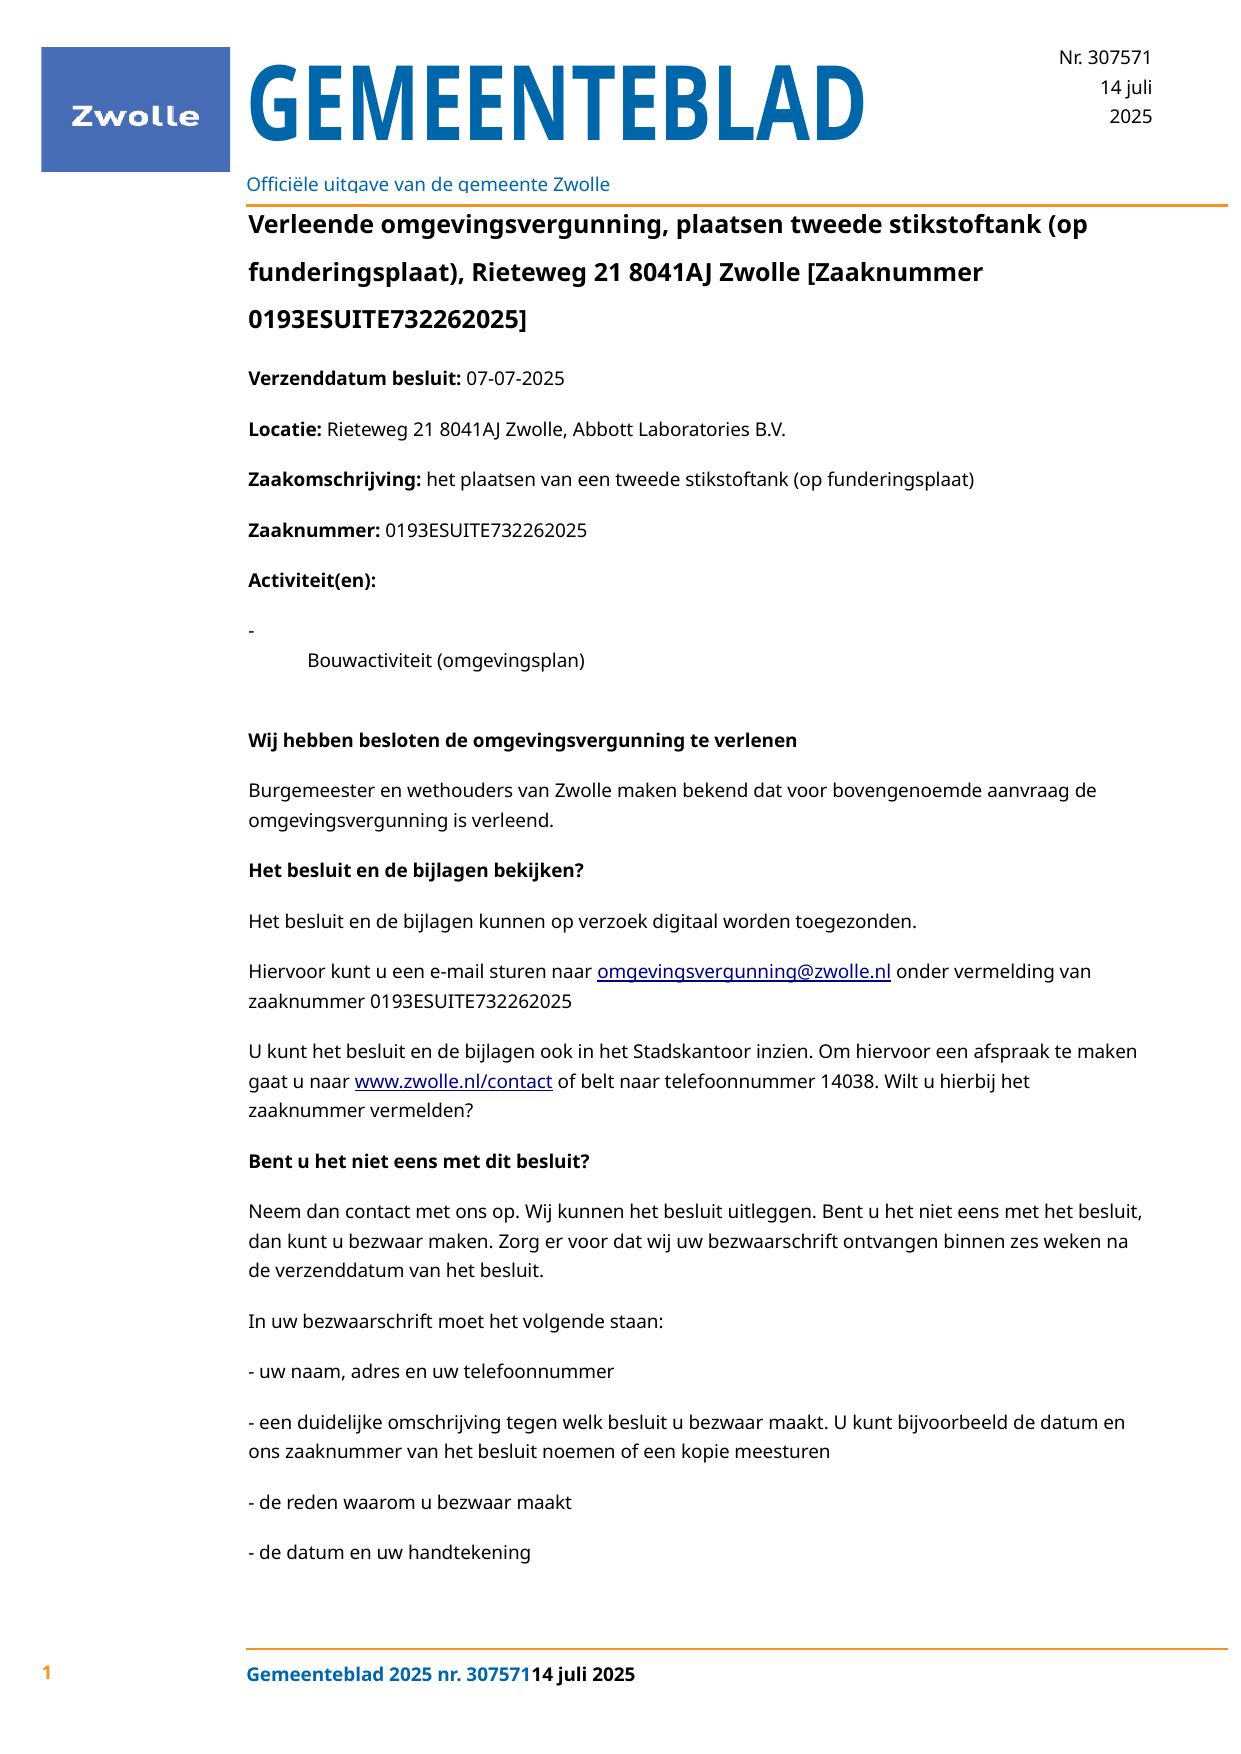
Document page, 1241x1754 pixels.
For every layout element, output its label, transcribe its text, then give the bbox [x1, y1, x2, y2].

text U kunt het besluit en de bijlagen ook in het Stadskantoor inzien. Om hiervoor een afspraak te maken gaat u naar www.zwolle.nl/contact of belt naar telefoonnummer 14038. Wilt u hierbij het zaaknummer vermelden? [248, 1038, 1152, 1123]
text Wij hebben besloten de omgevingsvergunning te verlenen [248, 727, 1152, 753]
text Zaakomschrijving: het plaatsen van een tweede stikstoftank (op funderingsplaat) [248, 466, 1152, 492]
text - de reden waarom u bezwaar maakt [248, 1489, 1152, 1514]
text - uw naam, adres en uw telefoonnummer [248, 1358, 1152, 1384]
text Verzenddatum besluit: 07-07-2025 [248, 366, 1152, 391]
text Activiteit(en): [248, 567, 1152, 593]
text Bent u het niet eens met dit besluit? [248, 1148, 1152, 1174]
text Neem dan contact met ons op. Wij kunnen het besluit uitleggen. Bent u het niet eens met het besluit, dan kunt u bezwaar maken. Zorg er voor dat wij uw bezwaarschrift ontvangen binnen zes weken na de verzenddatum van het besluit. [248, 1198, 1152, 1283]
text In uw bezwaarschrift moet het volgende staan: [248, 1308, 1152, 1334]
text Zaaknummer: 0193ESUITE732262025 [248, 517, 1152, 542]
text - een duidelijke omschrijving tegen welk besluit u bezwaar maakt. U kunt bijvoorbeeld de datum en ons zaaknummer van het besluit noemen of een kopie meesturen [248, 1409, 1152, 1464]
text Het besluit en de bijlagen kunnen op verzoek digitaal worden toegezonden. [248, 908, 1152, 934]
text - de datum en uw handtekening [248, 1539, 1152, 1565]
text Hiervoor kunt u een e-mail sturen naar omgevingsvergunning@zwolle.nl onder vermelding van zaaknummer 0193ESUITE732262025 [248, 958, 1152, 1014]
text Locatie: Rieteweg 21 8041AJ Zwolle, Abbott Laboratories B.V. [248, 416, 1152, 442]
text Burgemeester en wethouders van Zwolle maken bekend dat voor bovengenoemde aanvraag de omgevingsvergunning is verleend. [248, 778, 1152, 833]
text Het besluit en de bijlagen bekijken? [248, 858, 1152, 883]
text Verleende omgevingsvergunning, plaatsen tweede stikstoftank (op funderingsplaat), Rieteweg 21 8041AJ Zwolle [Zaaknummer 0193ESUITE732262025] [248, 207, 1152, 336]
list Bouwactiviteit (omgevingsplan) [248, 647, 1152, 673]
picture [41, 47, 231, 172]
